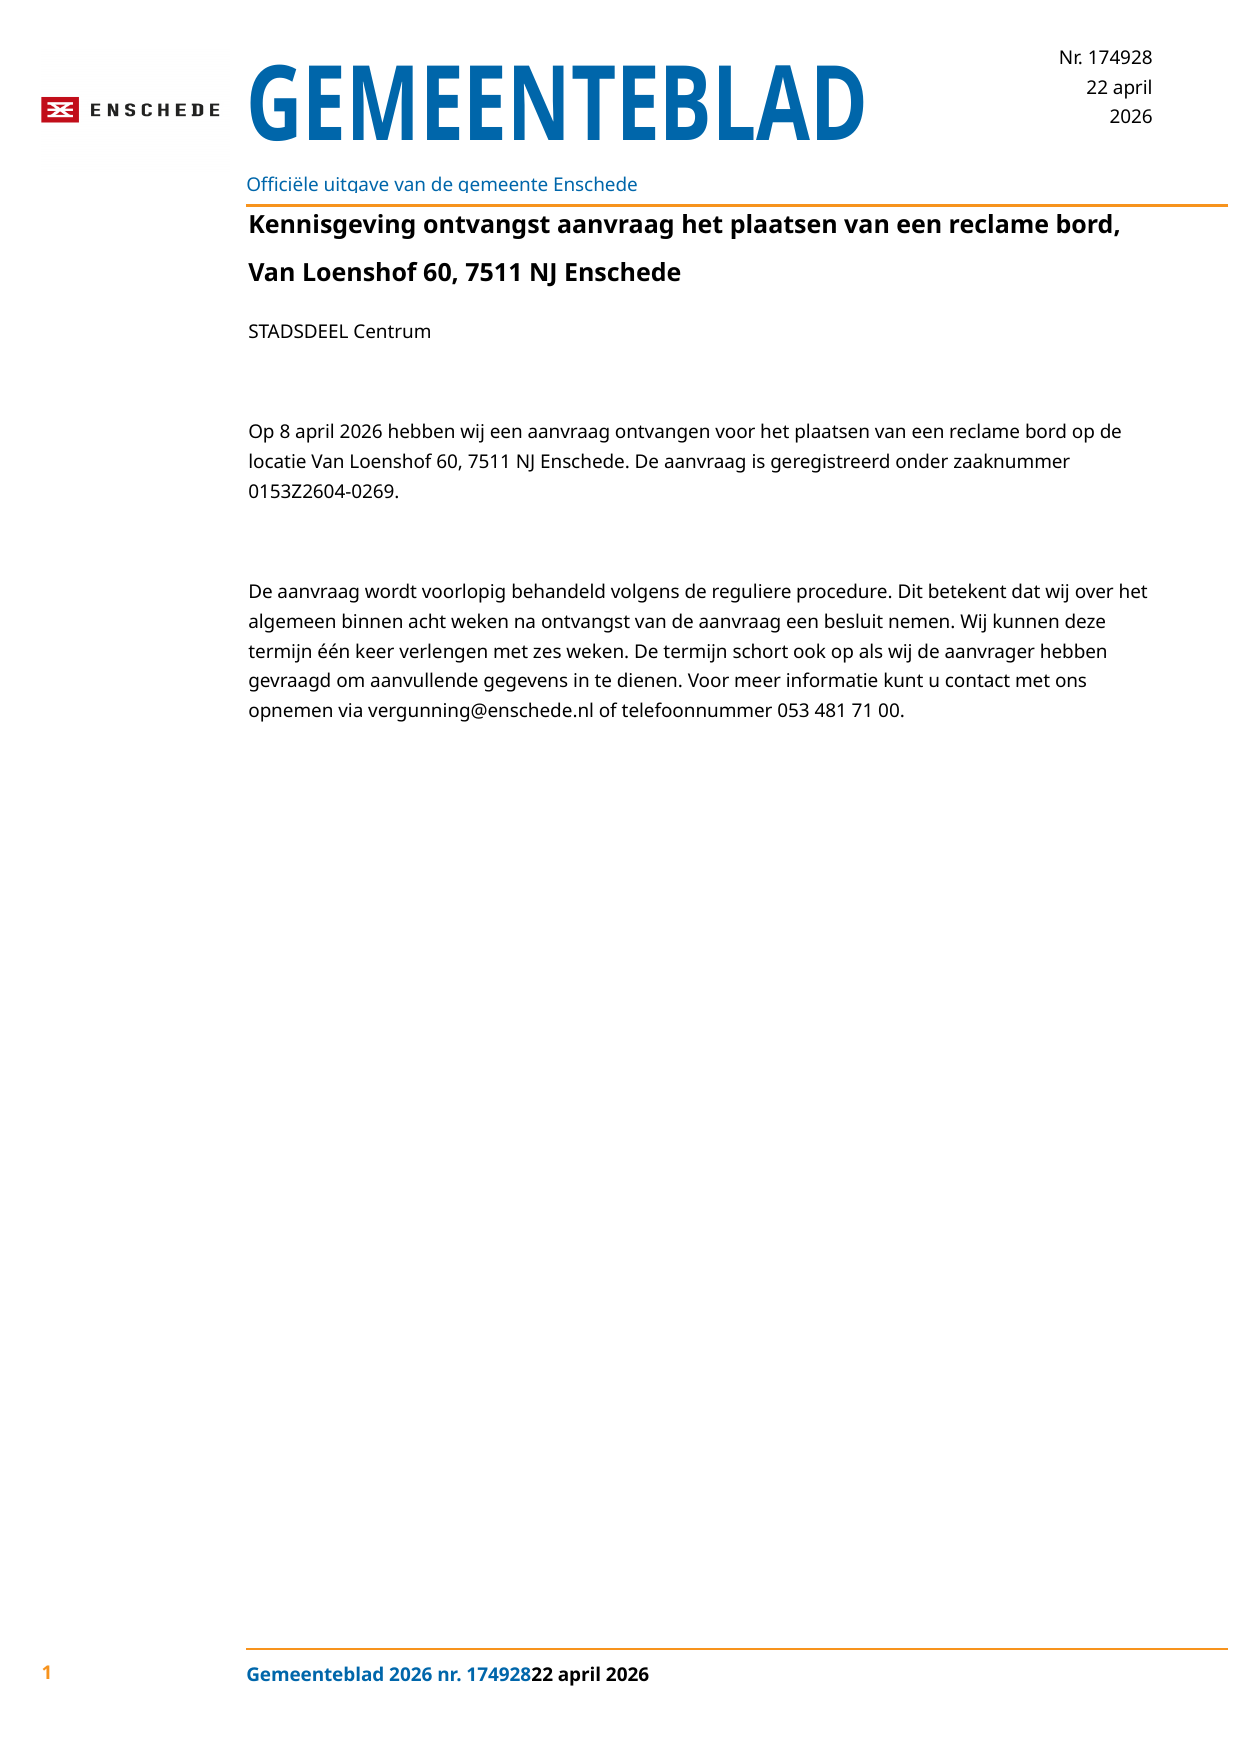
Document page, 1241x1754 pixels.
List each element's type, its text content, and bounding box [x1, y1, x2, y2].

text STADSDEEL Centrum [248, 318, 1152, 344]
text De aanvraag wordt voorlopig behandeld volgens de reguliere procedure. Dit betekent dat wij over het algemeen binnen acht weken na ontvangst van de aanvraag een besluit nemen. Wij kunnen deze termijn één keer verlengen met zes weken. De termijn schort ook op als wij de aanvrager hebben gevraagd om aanvullende gegevens in te dienen. Voor meer informatie kunt u contact met ons opnemen via vergunning@enschede.nl of telefoonnummer 053 481 71 00. [248, 579, 1152, 723]
text Op 8 april 2026 hebben wij een aanvraag ontvangen voor het plaatsen van een reclame bord op de locatie Van Loenshof 60, 7511 NJ Enschede. De aanvraag is geregistreerd onder zaaknummer 0153Z2604-0269. [248, 419, 1152, 504]
picture [41, 47, 231, 172]
text Kennisgeving ontvangst aanvraag het plaatsen van een reclame bord, Van Loenshof 60, 7511 NJ Enschede [248, 207, 1152, 288]
